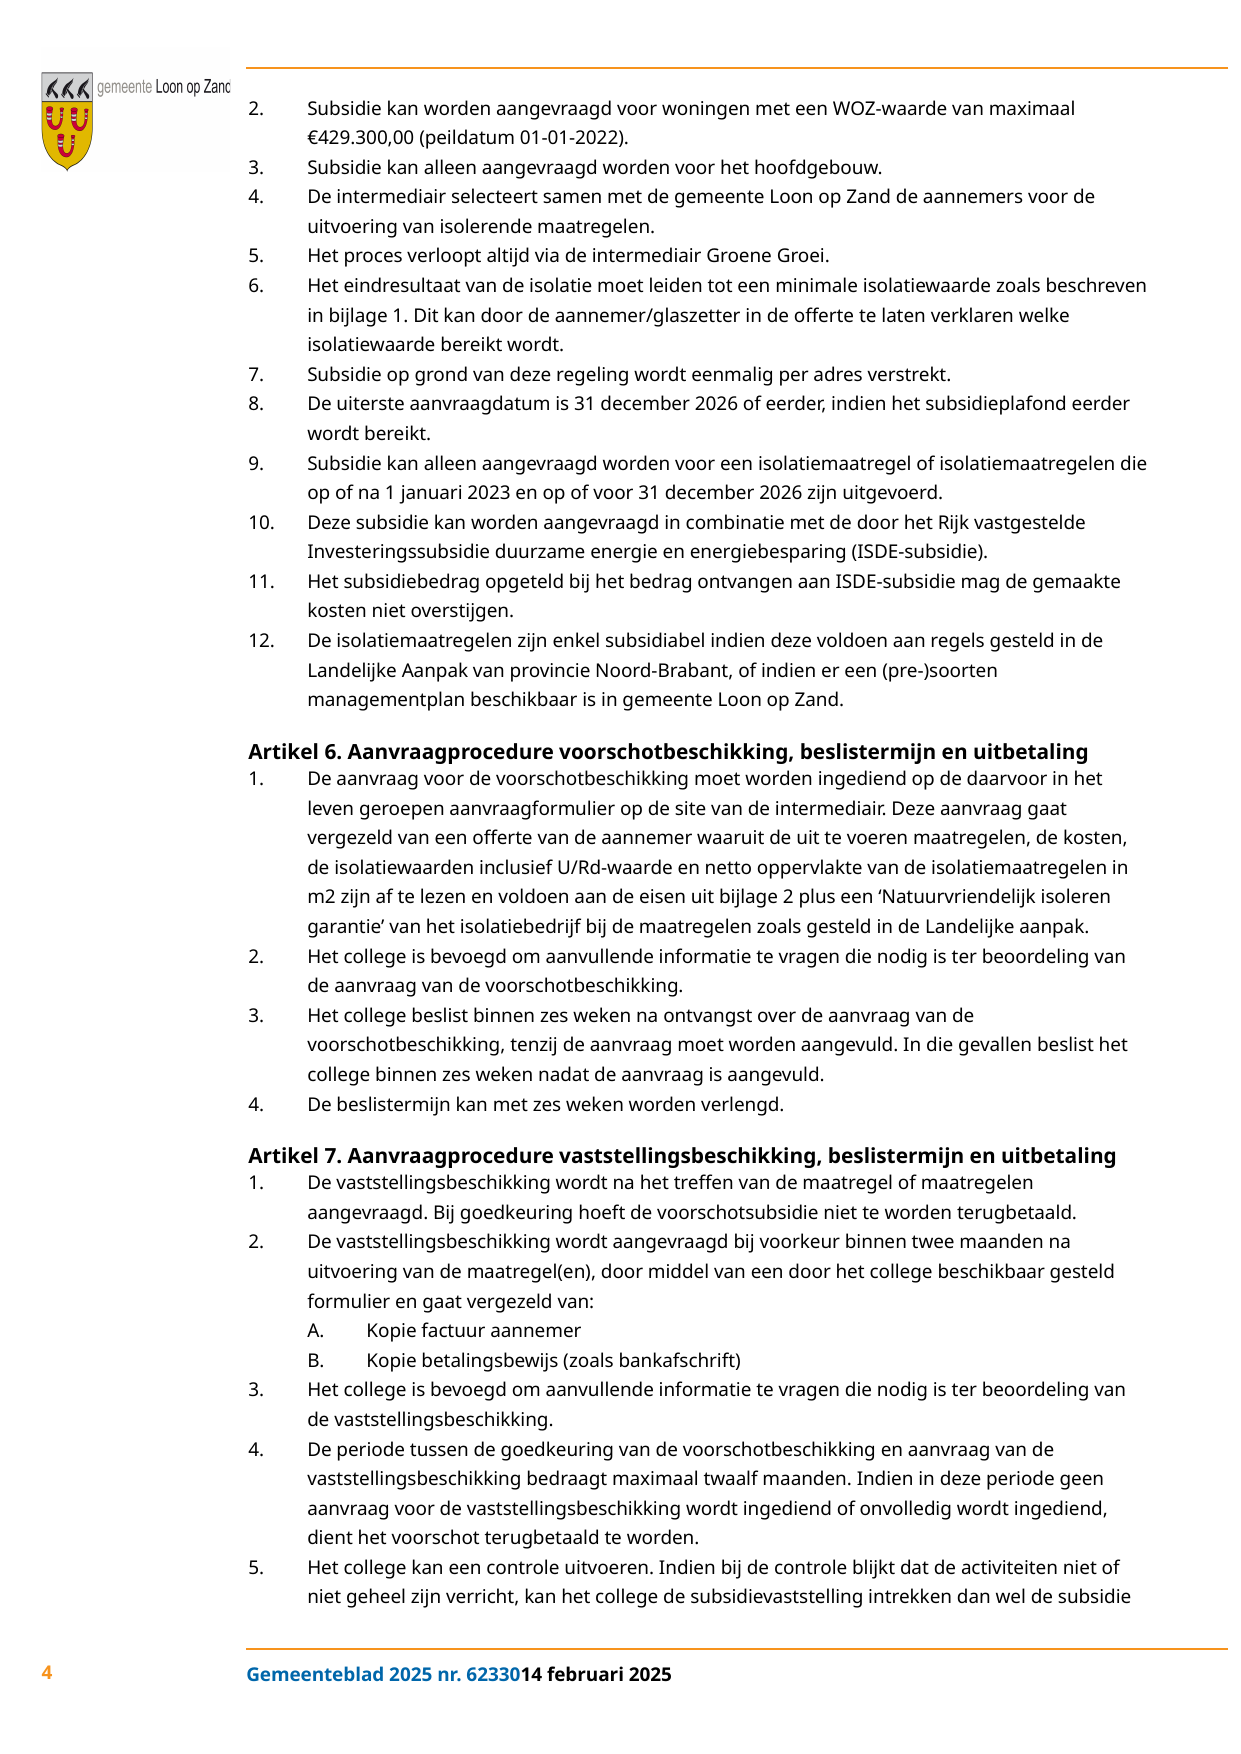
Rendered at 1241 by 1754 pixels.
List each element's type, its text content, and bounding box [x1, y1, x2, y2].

list De aanvraag voor de voorschotbeschikking moet worden ingediend op de daarvoor in het leven geroepen aanvraagformulier op de site van de intermediair. Deze aanvraag gaat vergezeld van een offerte van de aannemer waaruit de uit te voeren maatregelen, de kosten, de isolatiewaarden inclusief U/Rd-waarde en netto oppervlakte van de isolatiemaatregelen in m2 zijn af te lezen en voldoen aan de eisen uit bijlage 2 plus een ‘Natuurvriendelijk isoleren garantie’ van het isolatiebedrijf bij de maatregelen zoals gesteld in de Landelijke aanpak. [248, 765, 1152, 939]
list De intermediair selecteert samen met de gemeente Loon op Zand de aannemers voor de uitvoering van isolerende maatregelen. [248, 183, 1152, 239]
list Het college kan een controle uitvoeren. Indien bij de controle blijkt dat de activiteiten niet of niet geheel zijn verricht, kan het college de subsidievaststelling intrekken dan wel de subsidie [248, 1554, 1152, 1609]
list Het college is bevoegd om aanvullende informatie te vragen die nodig is ter beoordeling van de aanvraag van de voorschotbeschikking. [248, 943, 1152, 998]
list De uiterste aanvraagdatum is 31 december 2026 of eerder, indien het subsidieplafond eerder wordt bereikt. [248, 391, 1152, 446]
list Subsidie op grond van deze regeling wordt eenmalig per adres verstrekt. [248, 361, 1152, 387]
list De vaststellingsbeschikking wordt aangevraagd bij voorkeur binnen twee maanden na uitvoering van de maatregel(en), door middel van een door het college beschikbaar gesteld formulier en gaat vergezeld van: [248, 1229, 1152, 1314]
text Artikel 7. Aanvraagprocedure vaststellingsbeschikking, beslistermijn en uitbetaling [248, 1141, 1152, 1169]
list Kopie betalingsbewijs (zoals bankafschrift) [307, 1347, 1152, 1373]
list Subsidie kan alleen aangevraagd worden voor een isolatiemaatregel of isolatiemaatregelen die op of na 1 januari 2023 en op of voor 31 december 2026 zijn uitgevoerd. [248, 450, 1152, 505]
list De vaststellingsbeschikking wordt na het treffen van de maatregel of maatregelen aangevraagd. Bij goedkeuring hoeft de voorschotsubsidie niet te worden terugbetaald. [248, 1169, 1152, 1225]
list Het college beslist binnen zes weken na ontvangst over de aanvraag van de voorschotbeschikking, tenzij de aanvraag moet worden aangevuld. In die gevallen beslist het college binnen zes weken nadat de aanvraag is aangevuld. [248, 1002, 1152, 1087]
list Het subsidiebedrag opgeteld bij het bedrag ontvangen aan ISDE-subsidie mag de gemaakte kosten niet overstijgen. [248, 568, 1152, 623]
text Artikel 6. Aanvraagprocedure voorschotbeschikking, beslistermijn en uitbetaling [248, 737, 1152, 765]
list Kopie factuur aannemer [307, 1317, 1152, 1343]
picture [41, 47, 231, 172]
list Deze subsidie kan worden aangevraagd in combinatie met de door het Rijk vastgestelde Investeringssubsidie duurzame energie en energiebesparing (ISDE-subsidie). [248, 509, 1152, 564]
list De isolatiemaatregelen zijn enkel subsidiabel indien deze voldoen aan regels gesteld in de Landelijke Aanpak van provincie Noord-Brabant, of indien er een (pre-)soorten managementplan beschikbaar is in gemeente Loon op Zand. [248, 627, 1152, 712]
list Het college is bevoegd om aanvullende informatie te vragen die nodig is ter beoordeling van de vaststellingsbeschikking. [248, 1377, 1152, 1432]
list Het proces verloopt altijd via de intermediair Groene Groei. [248, 243, 1152, 268]
list Subsidie kan worden aangevraagd voor woningen met een WOZ-waarde van maximaal €429.300,00 (peildatum 01-01-2022). [248, 95, 1152, 150]
list Het eindresultaat van de isolatie moet leiden tot een minimale isolatiewaarde zoals beschreven in bijlage 1. Dit kan door de aannemer/glaszetter in de offerte te laten verklaren welke isolatiewaarde bereikt wordt. [248, 272, 1152, 357]
list Subsidie kan alleen aangevraagd worden voor het hoofdgebouw. [248, 154, 1152, 180]
list De beslistermijn kan met zes weken worden verlengd. [248, 1091, 1152, 1116]
list De periode tussen de goedkeuring van de voorschotbeschikking en aanvraag van de vaststellingsbeschikking bedraagt maximaal twaalf maanden. Indien in deze periode geen aanvraag voor de vaststellingsbeschikking wordt ingediend of onvolledig wordt ingediend, dient het voorschot terugbetaald te worden. [248, 1436, 1152, 1550]
